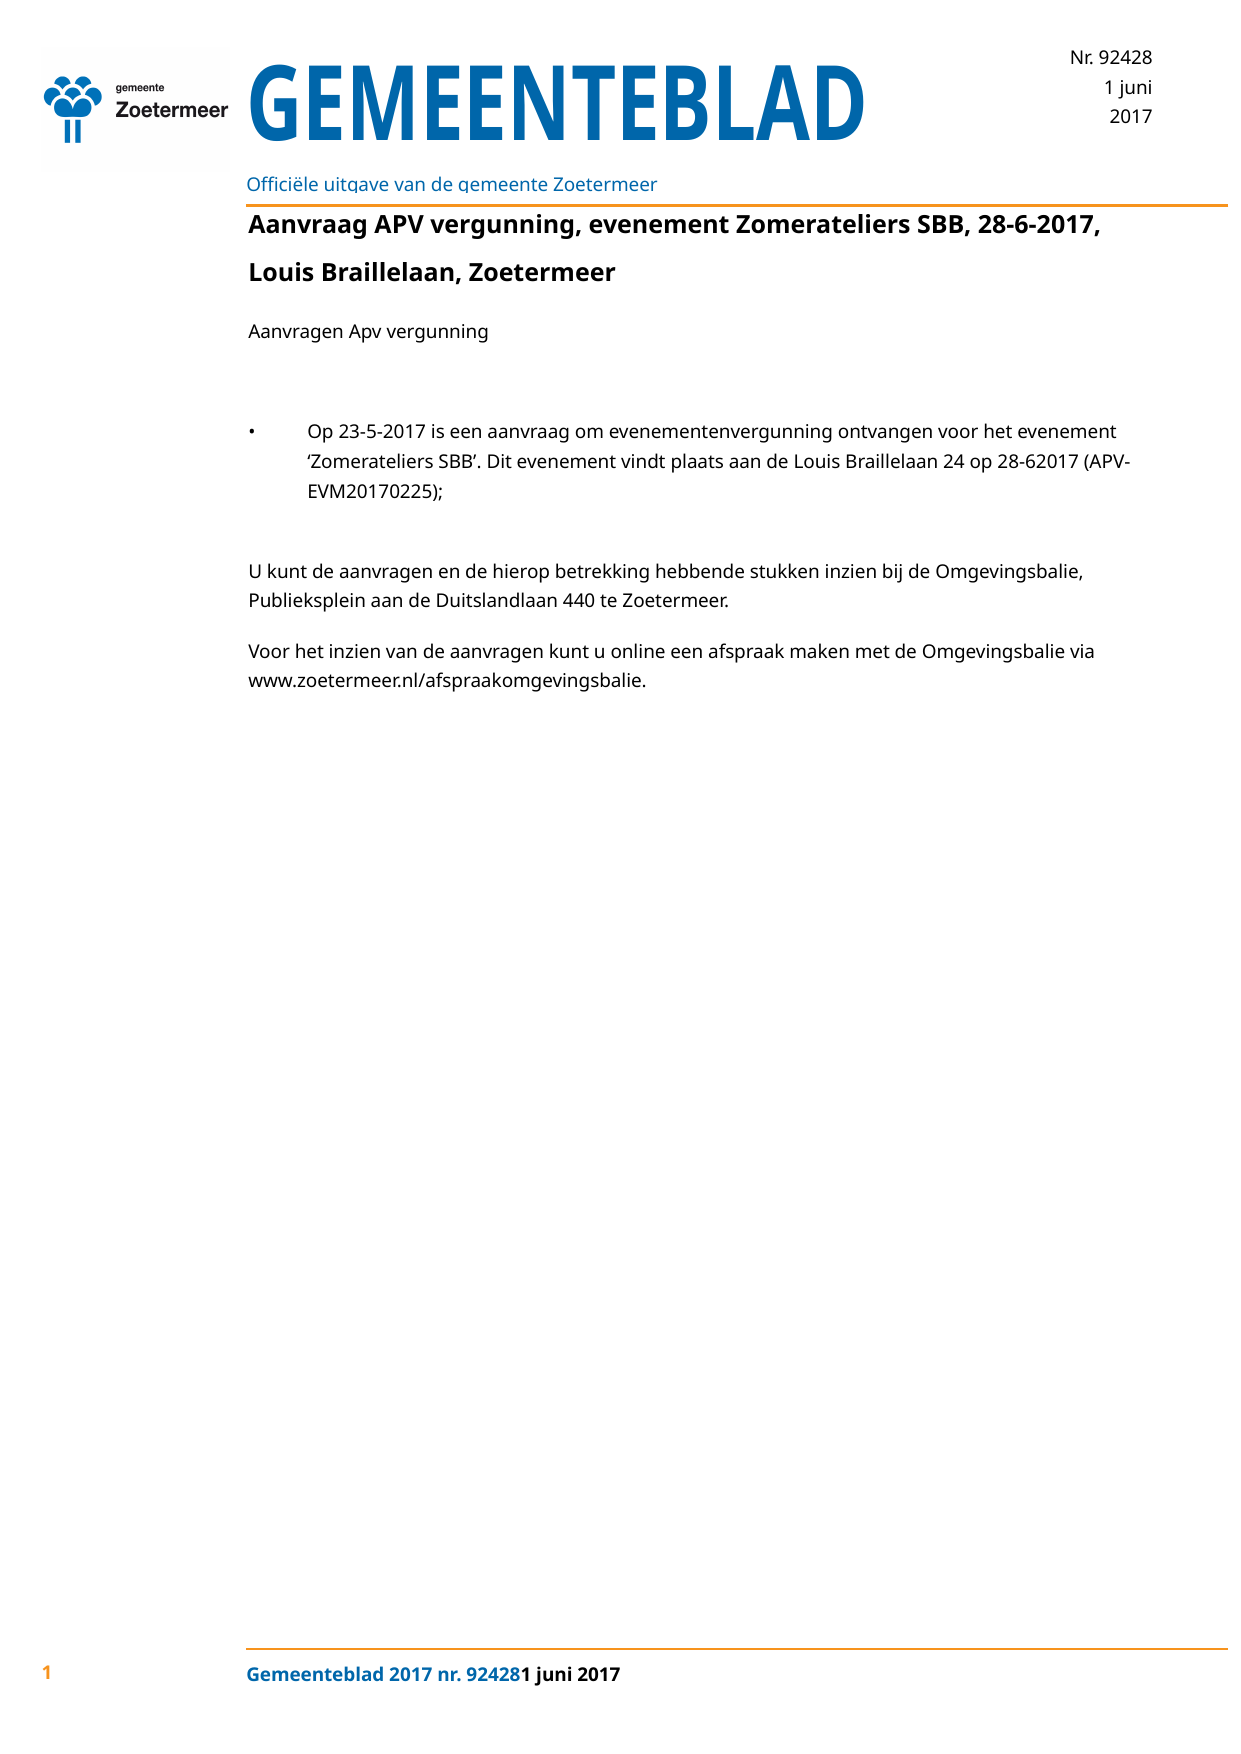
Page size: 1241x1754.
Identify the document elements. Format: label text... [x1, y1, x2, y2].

text Aanvraag APV vergunning, evenement Zomerateliers SBB, 28-6-2017, Louis Braillelaan, Zoetermeer [248, 207, 1152, 288]
picture [41, 47, 231, 172]
text Voor het inzien van de aanvragen kunt u online een afspraak maken met de Omgevingsbalie via www.zoetermeer.nl/afspraakomgevingsbalie. [248, 638, 1152, 693]
list Op 23-5-2017 is een aanvraag om evenementenvergunning ontvangen voor het evenement ‘Zomerateliers SBB’. Dit evenement vindt plaats aan de Louis Braillelaan 24 op 28-62017 (APV-EVM20170225); [248, 419, 1152, 504]
text Aanvragen Apv vergunning [248, 318, 1152, 344]
text U kunt de aanvragen en de hierop betrekking hebbende stukken inzien bij de Omgevingsbalie, Publieksplein aan de Duitslandlaan 440 te Zoetermeer. [248, 558, 1152, 613]
